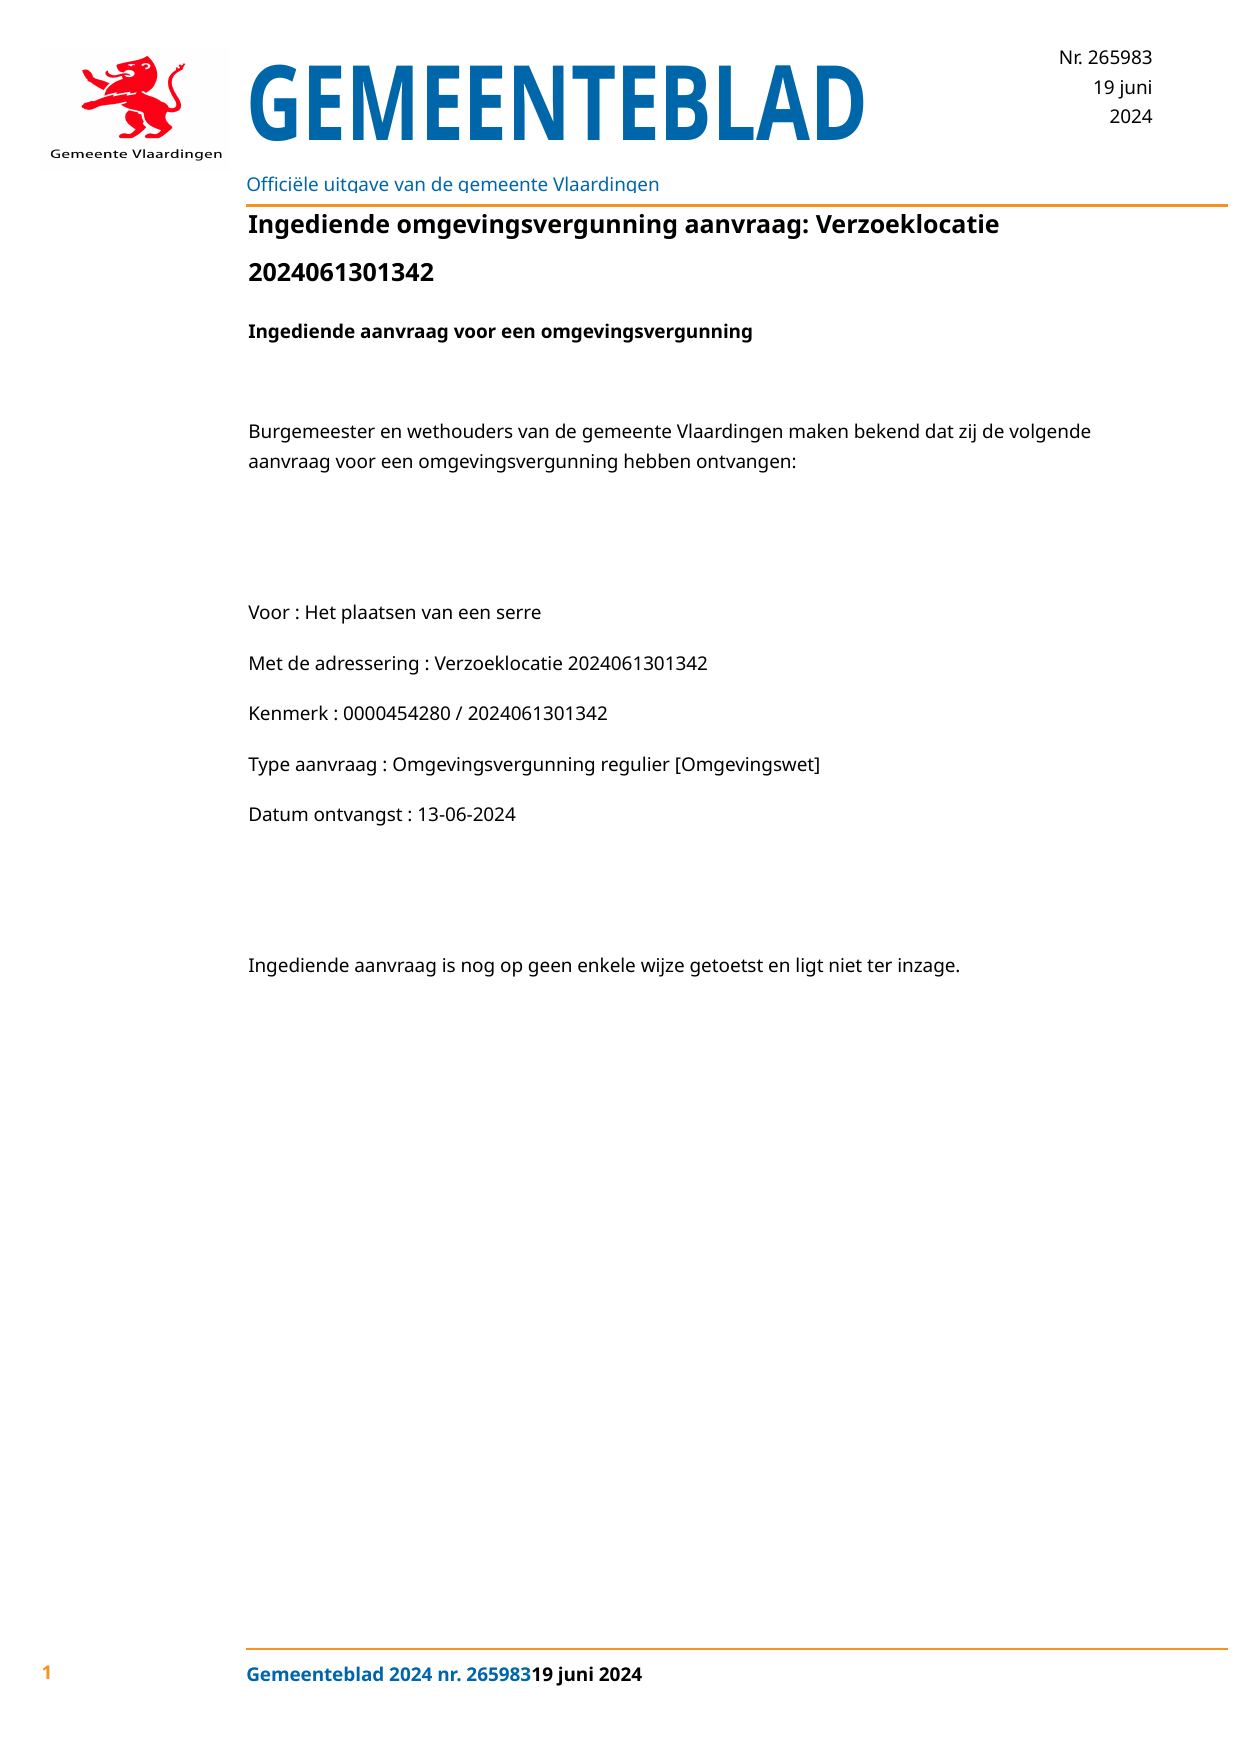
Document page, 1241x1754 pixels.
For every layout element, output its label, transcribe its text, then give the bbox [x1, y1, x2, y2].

text Ingediende omgevingsvergunning aanvraag: Verzoeklocatie 2024061301342 [248, 207, 1152, 288]
text Voor : Het plaatsen van een serre [248, 599, 1152, 625]
text Ingediende aanvraag is nog op geen enkele wijze getoetst en ligt niet ter inzage. [248, 952, 1152, 978]
text Datum ontvangst : 13-06-2024 [248, 801, 1152, 827]
text Met de adressering : Verzoeklocatie 2024061301342 [248, 650, 1152, 676]
text Ingediende aanvraag voor een omgevingsvergunning [248, 318, 1152, 344]
text Type aanvraag : Omgevingsvergunning regulier [Omgevingswet] [248, 751, 1152, 777]
picture [41, 47, 231, 172]
text Burgemeester en wethouders van de gemeente Vlaardingen maken bekend dat zij de volgende aanvraag voor een omgevingsvergunning hebben ontvangen: [248, 419, 1152, 474]
text Kenmerk : 0000454280 / 2024061301342 [248, 700, 1152, 726]
